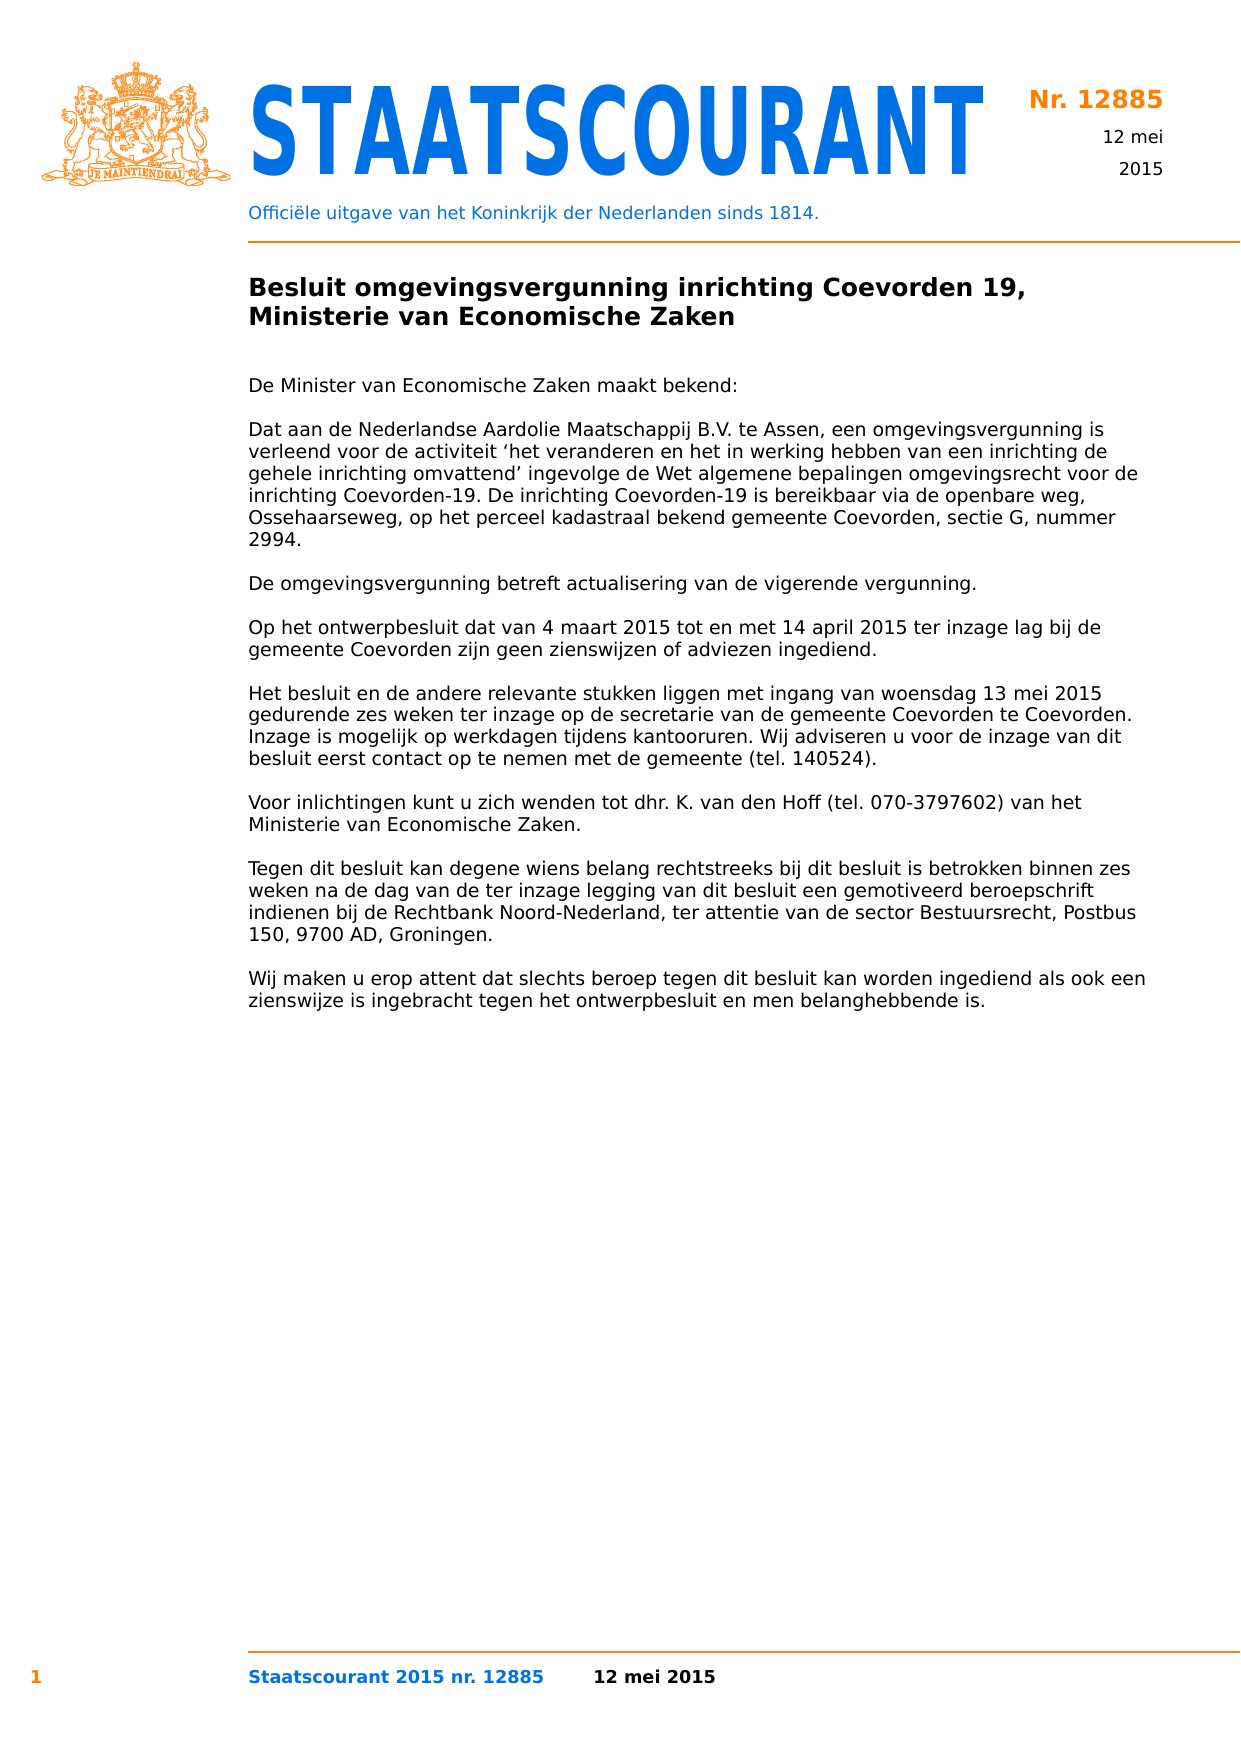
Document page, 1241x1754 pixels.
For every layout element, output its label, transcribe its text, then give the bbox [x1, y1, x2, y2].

table_header Nr. 12885 [998, 62, 1240, 121]
table_header [25, 62, 248, 241]
table_cell 12 mei [998, 121, 1240, 153]
table_cell Officiële uitgave van het Koninkrijk der Nederlanden sinds 1814. [248, 203, 1240, 241]
text De Minister van Economische Zaken maakt bekend: [248, 375, 1163, 397]
picture [41, 62, 231, 186]
text Dat aan de Nederlandse Aardolie Maatschappij B.V. te Assen, een omgevingsvergunning is verleend voor de activiteit ‘het veranderen en het in werking hebben van een inrichting de gehele inrichting omvattend’ ingevolge de Wet algemene bepalingen omgevingsrecht voor de inrichting Coevorden-19. De inrichting Coevorden-19 is bereikbaar via de openbare weg, Ossehaarseweg, op het perceel kadastraal bekend gemeente Coevorden, sectie G, nummer 2994. [248, 419, 1163, 551]
text Het besluit en de andere relevante stukken liggen met ingang van woensdag 13 mei 2015 gedurende zes weken ter inzage op de secretarie van de gemeente Coevorden te Coevorden. Inzage is mogelijk op werkdagen tijdens kantooruren. Wij adviseren u voor de inzage van dit besluit eerst contact op te nemen met de gemeente (tel. 140524). [248, 682, 1163, 770]
text De omgevingsvergunning betreft actualisering van de vigerende vergunning. [248, 573, 1163, 595]
table_cell 2015 [998, 153, 1240, 203]
table_header STAATSCOURANT [248, 62, 998, 203]
subtitle Besluit omgevingsvergunning inrichting Coevorden 19, Ministerie van Economische Zaken [248, 273, 1163, 331]
text Voor inlichtingen kunt u zich wenden tot dhr. K. van den Hoff (tel. 070-3797602) van het Ministerie van Economische Zaken. [248, 792, 1163, 836]
text Tegen dit besluit kan degene wiens belang rechtstreeks bij dit besluit is betrokken binnen zes weken na de dag van de ter inzage legging van dit besluit een gemotiveerd beroepschrift indienen bij de Rechtbank Noord-Nederland, ter attentie van de sector Bestuursrecht, Postbus 150, 9700 AD, Groningen. [248, 858, 1163, 946]
text Wij maken u erop attent dat slechts beroep tegen dit besluit kan worden ingediend als ook een zienswijze is ingebracht tegen het ontwerpbesluit en men belanghebbende is. [248, 968, 1163, 1012]
text Op het ontwerpbesluit dat van 4 maart 2015 tot en met 14 april 2015 ter inzage lag bij de gemeente Coevorden zijn geen zienswijzen of adviezen ingediend. [248, 617, 1163, 661]
